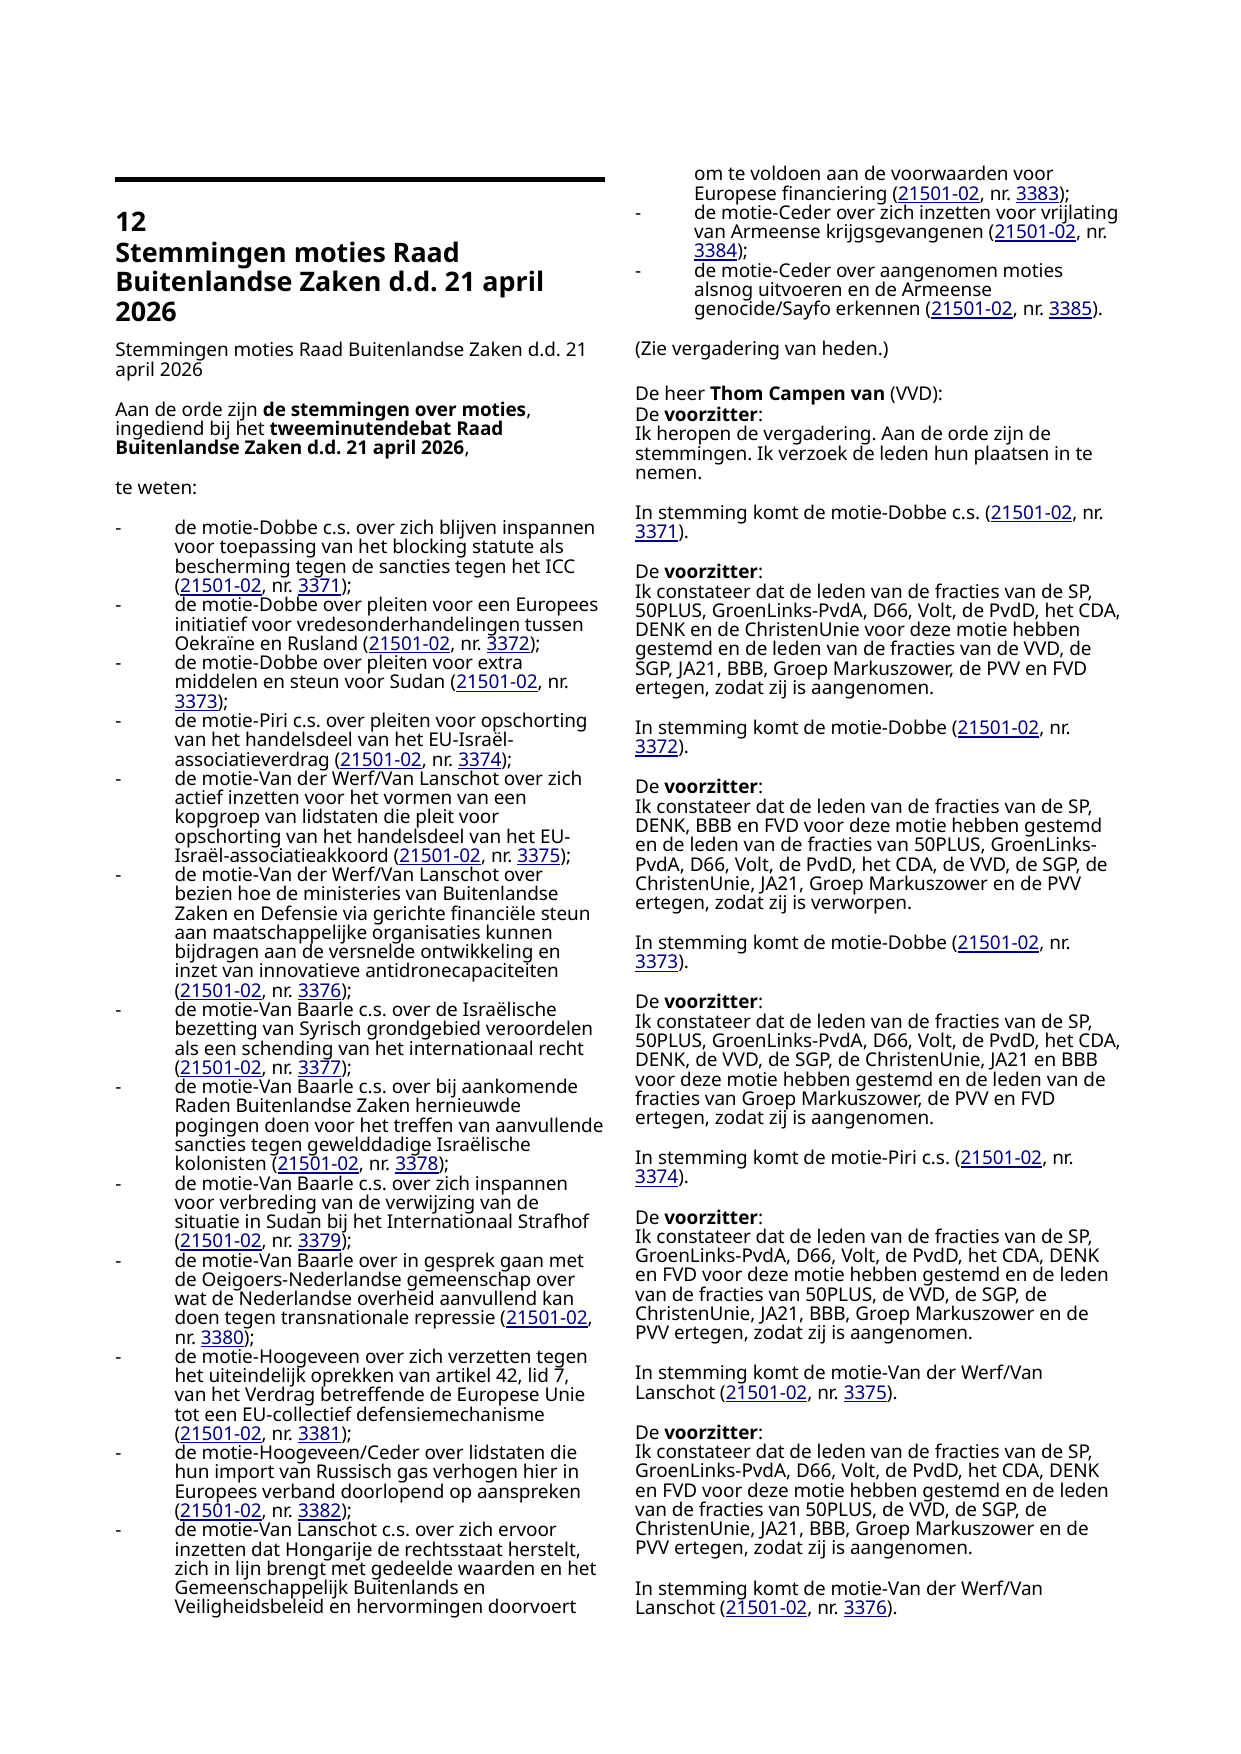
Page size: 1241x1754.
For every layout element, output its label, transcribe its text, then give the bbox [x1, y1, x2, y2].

text De voorzitter: [635, 993, 1125, 1013]
text De voorzitter: [635, 406, 1125, 425]
text Ik constateer dat de leden van de fracties van de SP, DENK, BBB en FVD voor deze motie hebben gestemd en de leden van de fracties van 50PLUS, GroenLinks-PvdA, D66, Volt, de PvdD, het CDA, de VVD, de SGP, de ChristenUnie, JA21, Groep Markuszower en de PVV ertegen, zodat zij is verworpen. [635, 798, 1125, 913]
list om te voldoen aan de voorwaarden voor Europese financiering (21501-02, nr. 3383); [635, 165, 1125, 204]
list de motie-Piri c.s. over pleiten voor opschorting van het handelsdeel van het EU-Israël-associatieverdrag (21501-02, nr. 3374); [115, 712, 605, 770]
text Stemmingen moties Raad Buitenlandse Zaken d.d. 21 april 2026 [115, 239, 605, 341]
list de motie-Van Lanschot c.s. over zich ervoor inzetten dat Hongarije de rechtsstaat herstelt, zich in lijn brengt met gedeelde waarden en het Gemeenschappelijk Buitenlands en Veiligheidsbeleid en hervormingen doorvoert [115, 1521, 605, 1618]
list de motie-Van Baarle c.s. over zich inspannen voor verbreding van de verwijzing van de situatie in Sudan bij het Internationaal Strafhof (21501-02, nr. 3379); [115, 1174, 605, 1252]
list de motie-Hoogeveen/Ceder over lidstaten die hun import van Russisch gas verhogen hier in Europees verband doorlopend op aanspreken (21501-02, nr. 3382); [115, 1444, 605, 1521]
text Stemmingen moties Raad Buitenlandse Zaken d.d. 21 april 2026 [115, 341, 605, 380]
list de motie-Van der Werf/Van Lanschot over bezien hoe de ministeries van Buitenlandse Zaken en Defensie via gerichte financiële steun aan maatschappelijke organisaties kunnen bijdragen aan de versnelde ontwikkeling en inzet van innovatieve antidronecapaciteiten (21501-02, nr. 3376); [115, 866, 605, 1001]
text Ik constateer dat de leden van de fracties van de SP, 50PLUS, GroenLinks-PvdA, D66, Volt, de PvdD, het CDA, DENK en de ChristenUnie voor deze motie hebben gestemd en de leden van de fracties van de VVD, de SGP, JA21, BBB, Groep Markuszower, de PVV en FVD ertegen, zodat zij is aangenomen. [635, 583, 1125, 698]
text In stemming komt de motie-Dobbe (21501-02, nr. 3372). [635, 719, 1125, 758]
text Aan de orde zijn de stemmingen over moties, ingediend bij het tweeminutendebat Raad Buitenlandse Zaken d.d. 21 april 2026, [115, 401, 605, 458]
text De heer Thom Campen van (VVD): [635, 380, 1125, 406]
text In stemming komt de motie-Dobbe (21501-02, nr. 3373). [635, 934, 1125, 973]
list de motie-Hoogeveen over zich verzetten tegen het uiteindelijk oprekken van artikel 42, lid 7, van het Verdrag betreffende de Europese Unie tot een EU-collectief defensiemechanisme (21501-02, nr. 3381); [115, 1348, 605, 1444]
text te weten: [115, 479, 605, 498]
list de motie-Dobbe over pleiten voor extra middelen en steun voor Sudan (21501-02, nr. 3373); [115, 654, 605, 712]
list de motie-Dobbe c.s. over zich blijven inspannen voor toepassing van het blocking statute als bescherming tegen de sancties tegen het ICC (21501-02, nr. 3371); [115, 519, 605, 596]
list de motie-Ceder over zich inzetten voor vrijlating van Armeense krijgsgevangenen (21501-02, nr. 3384); [635, 204, 1125, 262]
text In stemming komt de motie-Van der Werf/Van Lanschot (21501-02, nr. 3376). [635, 1579, 1125, 1618]
list de motie-Van der Werf/Van Lanschot over zich actief inzetten voor het vormen van een kopgroep van lidstaten die pleit voor opschorting van het handelsdeel van het EU-Israël-associatieakkoord (21501-02, nr. 3375); [115, 770, 605, 866]
text Ik constateer dat de leden van de fracties van de SP, 50PLUS, GroenLinks-PvdA, D66, Volt, de PvdD, het CDA, DENK, de VVD, de SGP, de ChristenUnie, JA21 en BBB voor deze motie hebben gestemd en de leden van de fracties van Groep Markuszower, de PVV en FVD ertegen, zodat zij is aangenomen. [635, 1013, 1125, 1128]
list de motie-Van Baarle c.s. over bij aankomende Raden Buitenlandse Zaken hernieuwde pogingen doen voor het treffen van aanvullende sancties tegen gewelddadige Israëlische kolonisten (21501-02, nr. 3378); [115, 1078, 605, 1174]
text Ik constateer dat de leden van de fracties van de SP, GroenLinks-PvdA, D66, Volt, de PvdD, het CDA, DENK en FVD voor deze motie hebben gestemd en de leden van de fracties van 50PLUS, de VVD, de SGP, de ChristenUnie, JA21, BBB, Groep Markuszower en de PVV ertegen, zodat zij is aangenomen. [635, 1443, 1125, 1559]
list de motie-Ceder over aangenomen moties alsnog uitvoeren en de Armeense genocide/Sayfo erkennen (21501-02, nr. 3385). [635, 262, 1125, 319]
text De voorzitter: [635, 1209, 1125, 1228]
list de motie-Dobbe over pleiten voor een Europees initiatief voor vredesonderhandelingen tussen Oekraïne en Rusland (21501-02, nr. 3372); [115, 596, 605, 654]
text In stemming komt de motie-Van der Werf/Van Lanschot (21501-02, nr. 3375). [635, 1364, 1125, 1403]
text In stemming komt de motie-Dobbe c.s. (21501-02, nr. 3371). [635, 504, 1125, 542]
text 12 [115, 203, 605, 239]
text De voorzitter: [635, 778, 1125, 798]
list de motie-Van Baarle c.s. over de Israëlische bezetting van Syrisch grondgebied veroordelen als een schending van het internationaal recht (21501-02, nr. 3377); [115, 1001, 605, 1078]
text (Zie vergadering van heden.) [635, 340, 1125, 359]
list de motie-Van Baarle over in gesprek gaan met de Oeigoers-Nederlandse gemeenschap over wat de Nederlandse overheid aanvullend kan doen tegen transnationale repressie (21501-02, nr. 3380); [115, 1252, 605, 1348]
text Ik heropen de vergadering. Aan de orde zijn de stemmingen. Ik verzoek de leden hun plaatsen in te nemen. [635, 425, 1125, 483]
text Ik constateer dat de leden van de fracties van de SP, GroenLinks-PvdA, D66, Volt, de PvdD, het CDA, DENK en FVD voor deze motie hebben gestemd en de leden van de fracties van 50PLUS, de VVD, de SGP, de ChristenUnie, JA21, BBB, Groep Markuszower en de PVV ertegen, zodat zij is aangenomen. [635, 1228, 1125, 1343]
text De voorzitter: [635, 1424, 1125, 1443]
text In stemming komt de motie-Piri c.s. (21501-02, nr. 3374). [635, 1149, 1125, 1188]
text De voorzitter: [635, 563, 1125, 583]
